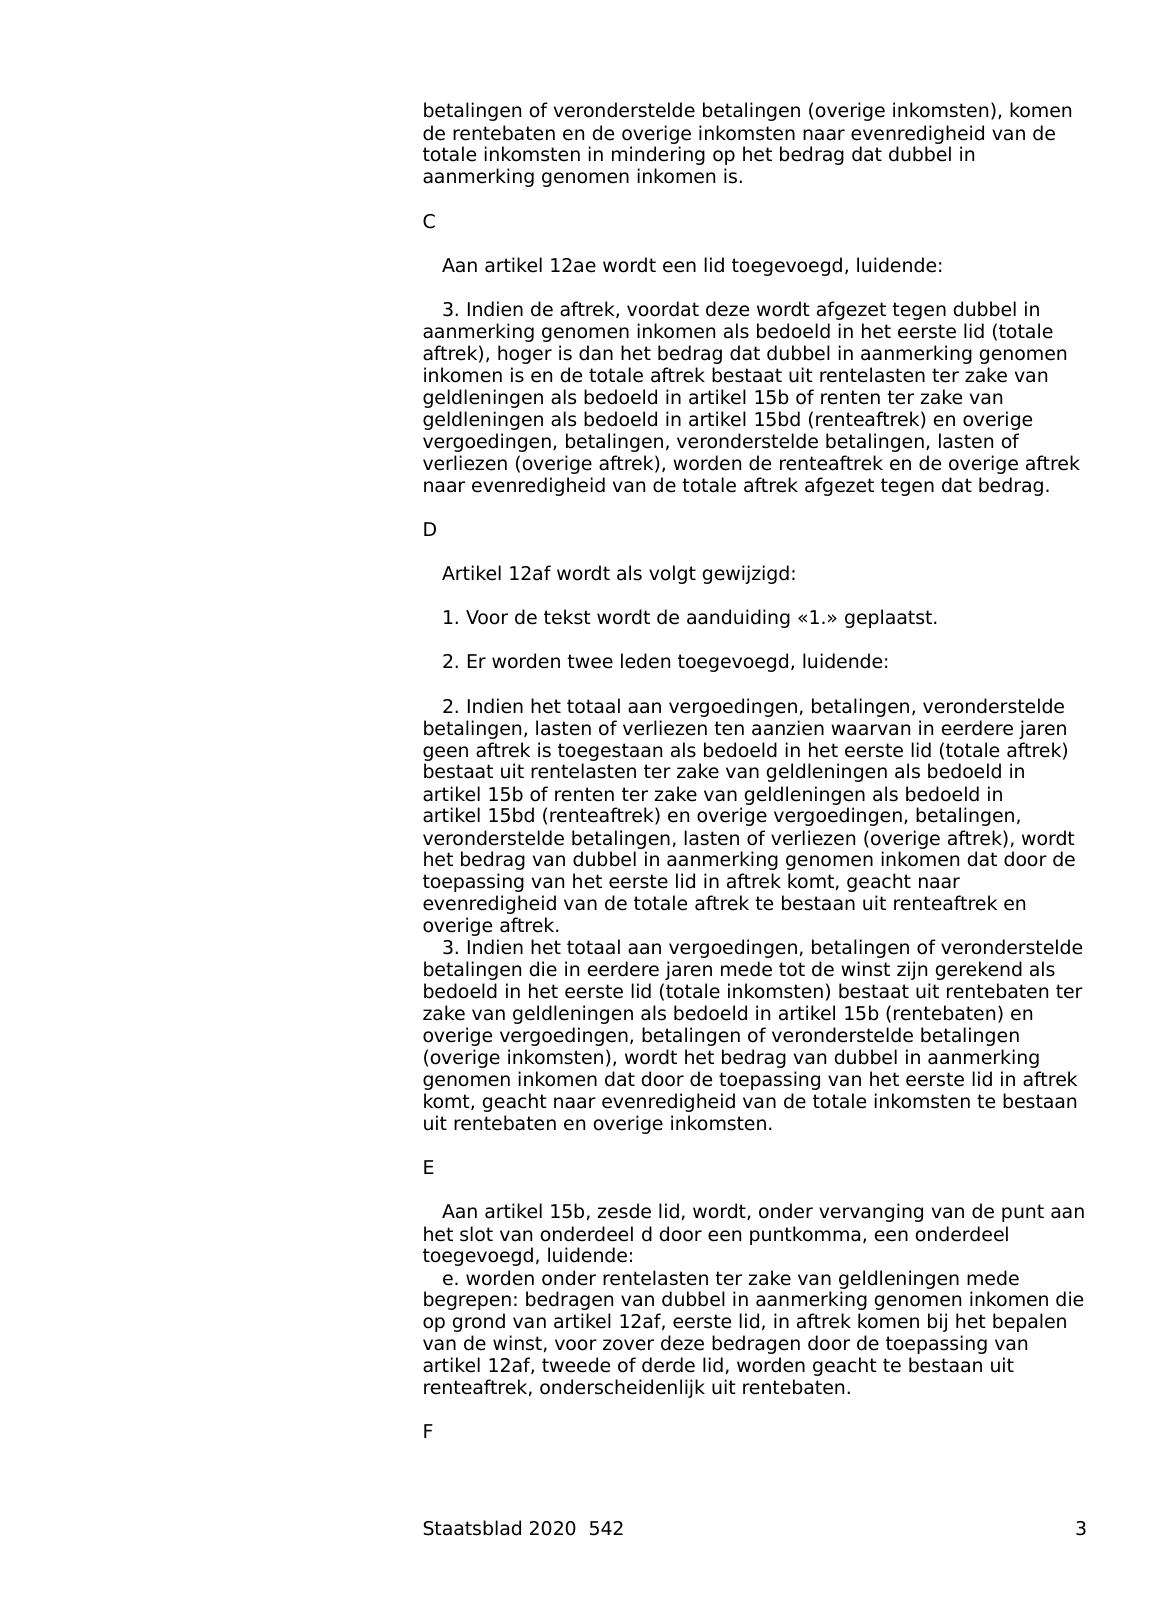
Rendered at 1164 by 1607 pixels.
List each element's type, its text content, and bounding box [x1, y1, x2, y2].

text Artikel 12af wordt als volgt gewijzigd: [422, 563, 1087, 585]
text F [422, 1421, 1087, 1443]
text e. worden onder rentelasten ter zake van geldleningen mede begrepen: bedragen van dubbel in aanmerking genomen inkomen die op grond van artikel 12af, eerste lid, in aftrek komen bij het bepalen van de winst, voor zover deze bedragen door de toepassing van artikel 12af, tweede of derde lid, worden geacht te bestaan uit renteaftrek, onderscheidenlijk uit rentebaten. [422, 1267, 1087, 1399]
text 2. Er worden twee leden toegevoegd, luidende: [422, 651, 1087, 673]
text 3. Indien het totaal aan vergoedingen, betalingen of veronderstelde betalingen die in eerdere jaren mede tot de winst zijn gerekend als bedoeld in het eerste lid (totale inkomsten) bestaat uit rentebaten ter zake van geldleningen als bedoeld in artikel 15b (rentebaten) en overige vergoedingen, betalingen of veronderstelde betalingen (overige inkomsten), wordt het bedrag van dubbel in aanmerking genomen inkomen dat door de toepassing van het eerste lid in aftrek komt, geacht naar evenredigheid van de totale inkomsten te bestaan uit rentebaten en overige inkomsten. [422, 937, 1087, 1135]
text 3. Indien de aftrek, voordat deze wordt afgezet tegen dubbel in aanmerking genomen inkomen als bedoeld in het eerste lid (totale aftrek), hoger is dan het bedrag dat dubbel in aanmerking genomen inkomen is en de totale aftrek bestaat uit rentelasten ter zake van geldleningen als bedoeld in artikel 15b of renten ter zake van geldleningen als bedoeld in artikel 15bd (renteaftrek) en overige vergoedingen, betalingen, veronderstelde betalingen, lasten of verliezen (overige aftrek), worden de renteaftrek en de overige aftrek naar evenredigheid van de totale aftrek afgezet tegen dat bedrag. [422, 299, 1087, 497]
text E [422, 1157, 1087, 1179]
text 2. Indien het totaal aan vergoedingen, betalingen, veronderstelde betalingen, lasten of verliezen ten aanzien waarvan in eerdere jaren geen aftrek is toegestaan als bedoeld in het eerste lid (totale aftrek) bestaat uit rentelasten ter zake van geldleningen als bedoeld in artikel 15b of renten ter zake van geldleningen als bedoeld in artikel 15bd (renteaftrek) en overige vergoedingen, betalingen, veronderstelde betalingen, lasten of verliezen (overige aftrek), wordt het bedrag van dubbel in aanmerking genomen inkomen dat door de toepassing van het eerste lid in aftrek komt, geacht naar evenredigheid van de totale aftrek te bestaan uit renteaftrek en overige aftrek. [422, 696, 1087, 937]
text D [422, 519, 1087, 541]
text Aan artikel 12ae wordt een lid toegevoegd, luidende: [422, 255, 1087, 277]
text betalingen of veronderstelde betalingen (overige inkomsten), komen de rentebaten en de overige inkomsten naar evenredigheid van de totale inkomsten in mindering op het bedrag dat dubbel in aanmerking genomen inkomen is. [422, 100, 1087, 188]
text C [422, 211, 1087, 232]
text Aan artikel 15b, zesde lid, wordt, onder vervanging van de punt aan het slot van onderdeel d door een puntkomma, een onderdeel toegevoegd, luidende: [422, 1201, 1087, 1267]
text 1. Voor de tekst wordt de aanduiding «1.» geplaatst. [422, 607, 1087, 629]
